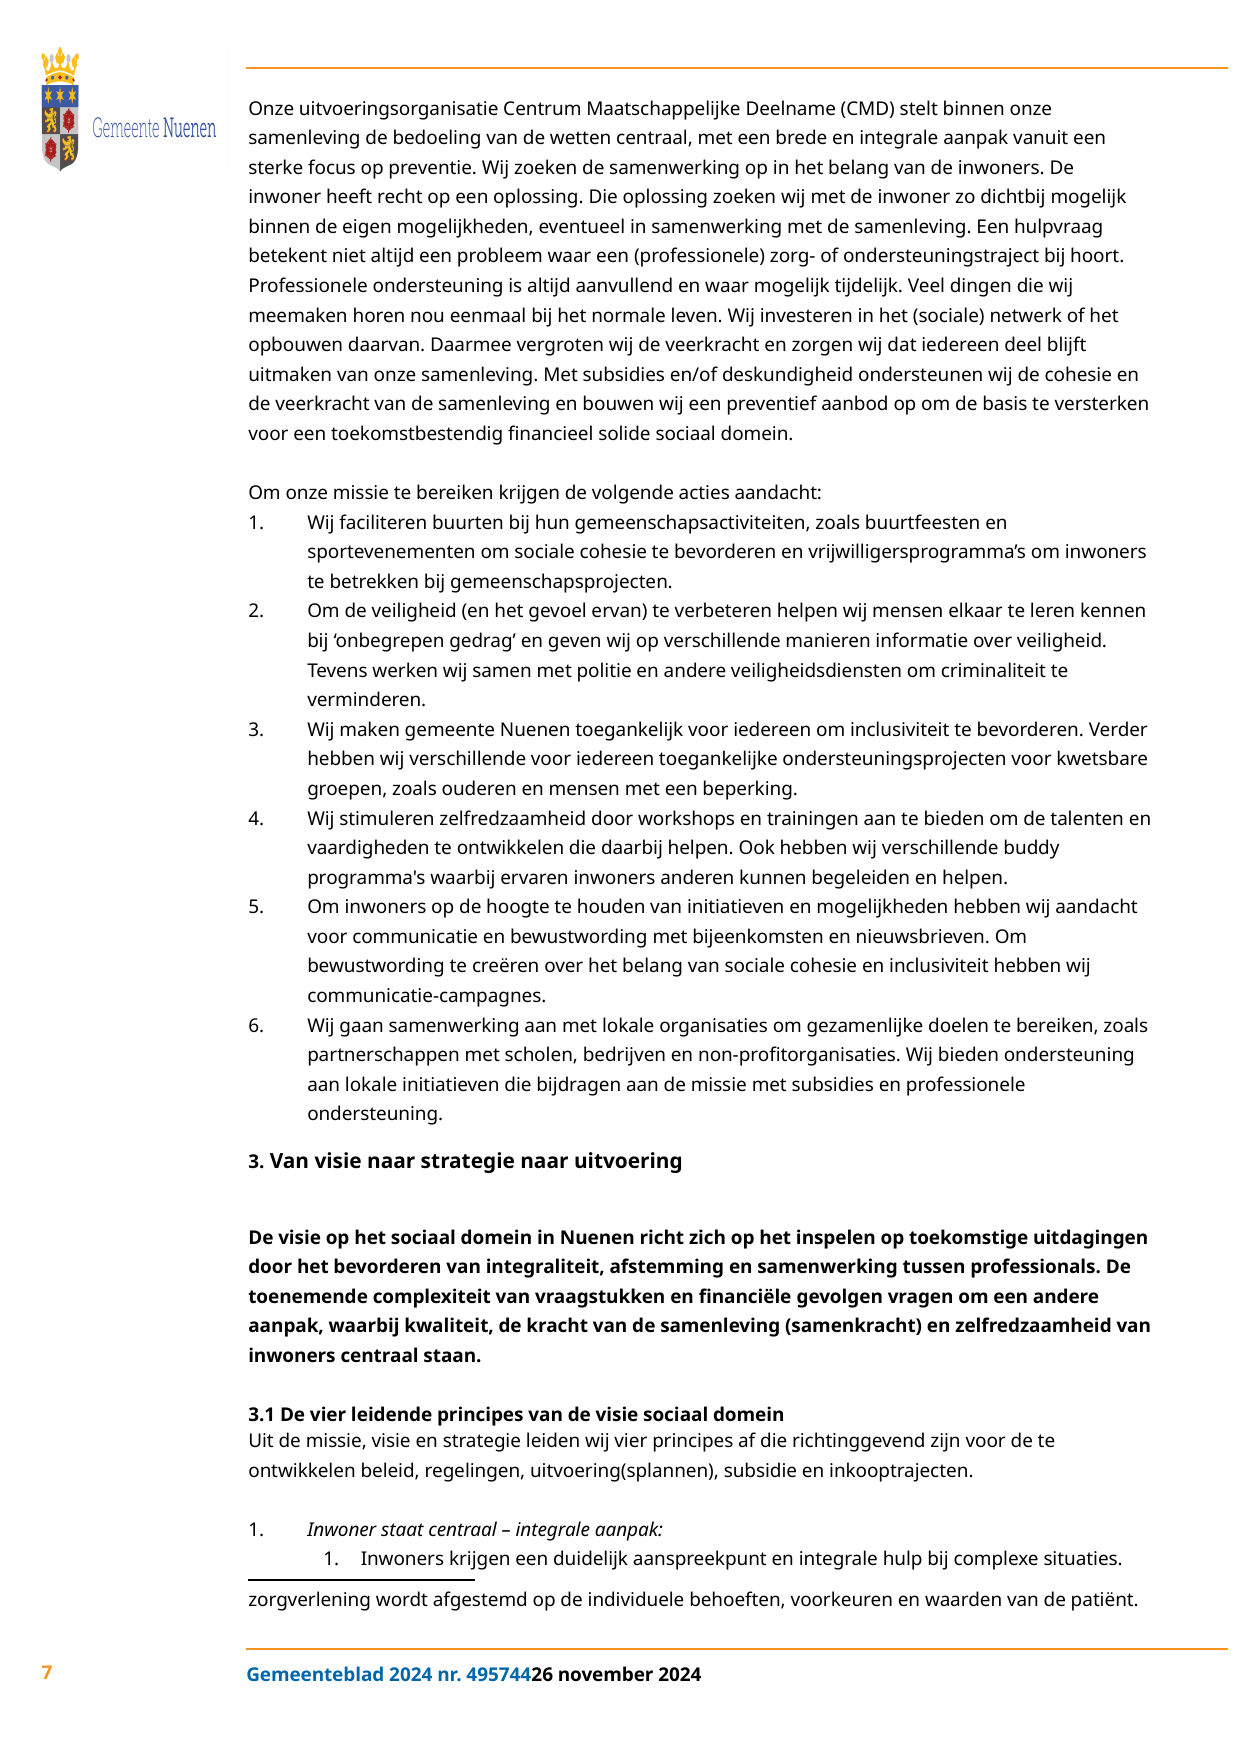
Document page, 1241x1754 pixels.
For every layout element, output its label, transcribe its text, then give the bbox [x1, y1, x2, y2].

list Om inwoners op de hoogte te houden van initiatieven en mogelijkheden hebben wij aandacht voor communicatie en bewustwording met bijeenkomsten en nieuwsbrieven. Om bewustwording te creëren over het belang van sociale cohesie en inclusiviteit hebben wij communicatie-campagnes. [248, 893, 1152, 1008]
text Om onze missie te bereiken krijgen de volgende acties aandacht: [248, 479, 1152, 505]
list Wij gaan samenwerking aan met lokale organisaties om gezamenlijke doelen te bereiken, zoals partnerschappen met scholen, bedrijven en non-profitorganisaties. Wij bieden ondersteuning aan lokale initiatieven die bijdragen aan de missie met subsidies en professionele ondersteuning. [248, 1012, 1152, 1126]
text zorgverlening wordt afgestemd op de individuele behoeften, voorkeuren en waarden van de patiënt. [248, 1586, 1152, 1612]
text 3. Van visie naar strategie naar uitvoering [248, 1146, 1152, 1175]
text 3.1 De vier leidende principes van de visie sociaal domein [248, 1401, 1152, 1427]
list Inwoners krijgen een duidelijk aanspreekpunt en integrale hulp bij complexe situaties. [323, 1546, 1152, 1571]
list Wij maken gemeente Nuenen toegankelijk voor iedereen om inclusiviteit te bevorderen. Verder hebben wij verschillende voor iedereen toegankelijke ondersteuningsprojecten voor kwetsbare groepen, zoals ouderen en mensen met een beperking. [248, 716, 1152, 801]
list Inwoner staat centraal – integrale aanpak: [248, 1516, 1152, 1542]
list Wij stimuleren zelfredzaamheid door workshops en trainingen aan te bieden om de talenten en vaardigheden te ontwikkelen die daarbij helpen. Ook hebben wij verschillende buddy programma's waarbij ervaren inwoners anderen kunnen begeleiden en helpen. [248, 805, 1152, 890]
text Onze uitvoeringsorganisatie Centrum Maatschappelijke Deelname (CMD) stelt binnen onze samenleving de bedoeling van de wetten centraal, met een brede en integrale aanpak vanuit een sterke focus op preventie. Wij zoeken de samenwerking op in het belang van de inwoners. De inwoner heeft recht op een oplossing. Die oplossing zoeken wij met de inwoner zo dichtbij mogelijk binnen de eigen mogelijkheden, eventueel in samenwerking met de samenleving. Een hulpvraag betekent niet altijd een probleem waar een (professionele) zorg- of ondersteuningstraject bij hoort. Professionele ondersteuning is altijd aanvullend en waar mogelijk tijdelijk. Veel dingen die wij meemaken horen nou eenmaal bij het normale leven. Wij investeren in het (sociale) netwerk of het opbouwen daarvan. Daarmee vergroten wij de veerkracht en zorgen wij dat iedereen deel blijft uitmaken van onze samenleving. Met subsidies en/of deskundigheid ondersteunen wij de cohesie en de veerkracht van de samenleving en bouwen wij een preventief aanbod op om de basis te versterken voor een toekomstbestendig financieel solide sociaal domein. [248, 95, 1152, 446]
list Om de veiligheid (en het gevoel ervan) te verbeteren helpen wij mensen elkaar te leren kennen bij ‘onbegrepen gedrag’ en geven wij op verschillende manieren informatie over veiligheid. Tevens werken wij samen met politie en andere veiligheidsdiensten om criminaliteit te verminderen. [248, 598, 1152, 712]
list Wij faciliteren buurten bij hun gemeenschapsactiviteiten, zoals buurtfeesten en sportevenementen om sociale cohesie te bevorderen en vrijwilligersprogramma’s om inwoners te betrekken bij gemeenschapsprojecten. [248, 509, 1152, 594]
picture [41, 47, 231, 172]
text Uit de missie, visie en strategie leiden wij vier principes af die richtinggevend zijn voor de te ontwikkelen beleid, regelingen, uitvoering(splannen), subsidie en inkooptrajecten. [248, 1427, 1152, 1482]
text De visie op het sociaal domein in Nuenen richt zich op het inspelen op toekomstige uitdagingen door het bevorderen van integraliteit, afstemming en samenwerking tussen professionals. De toenemende complexiteit van vraagstukken en financiële gevolgen vragen om een andere aanpak, waarbij kwaliteit, de kracht van de samenleving (samenkracht) en zelfredzaamheid van inwoners centraal staan. [248, 1224, 1152, 1368]
